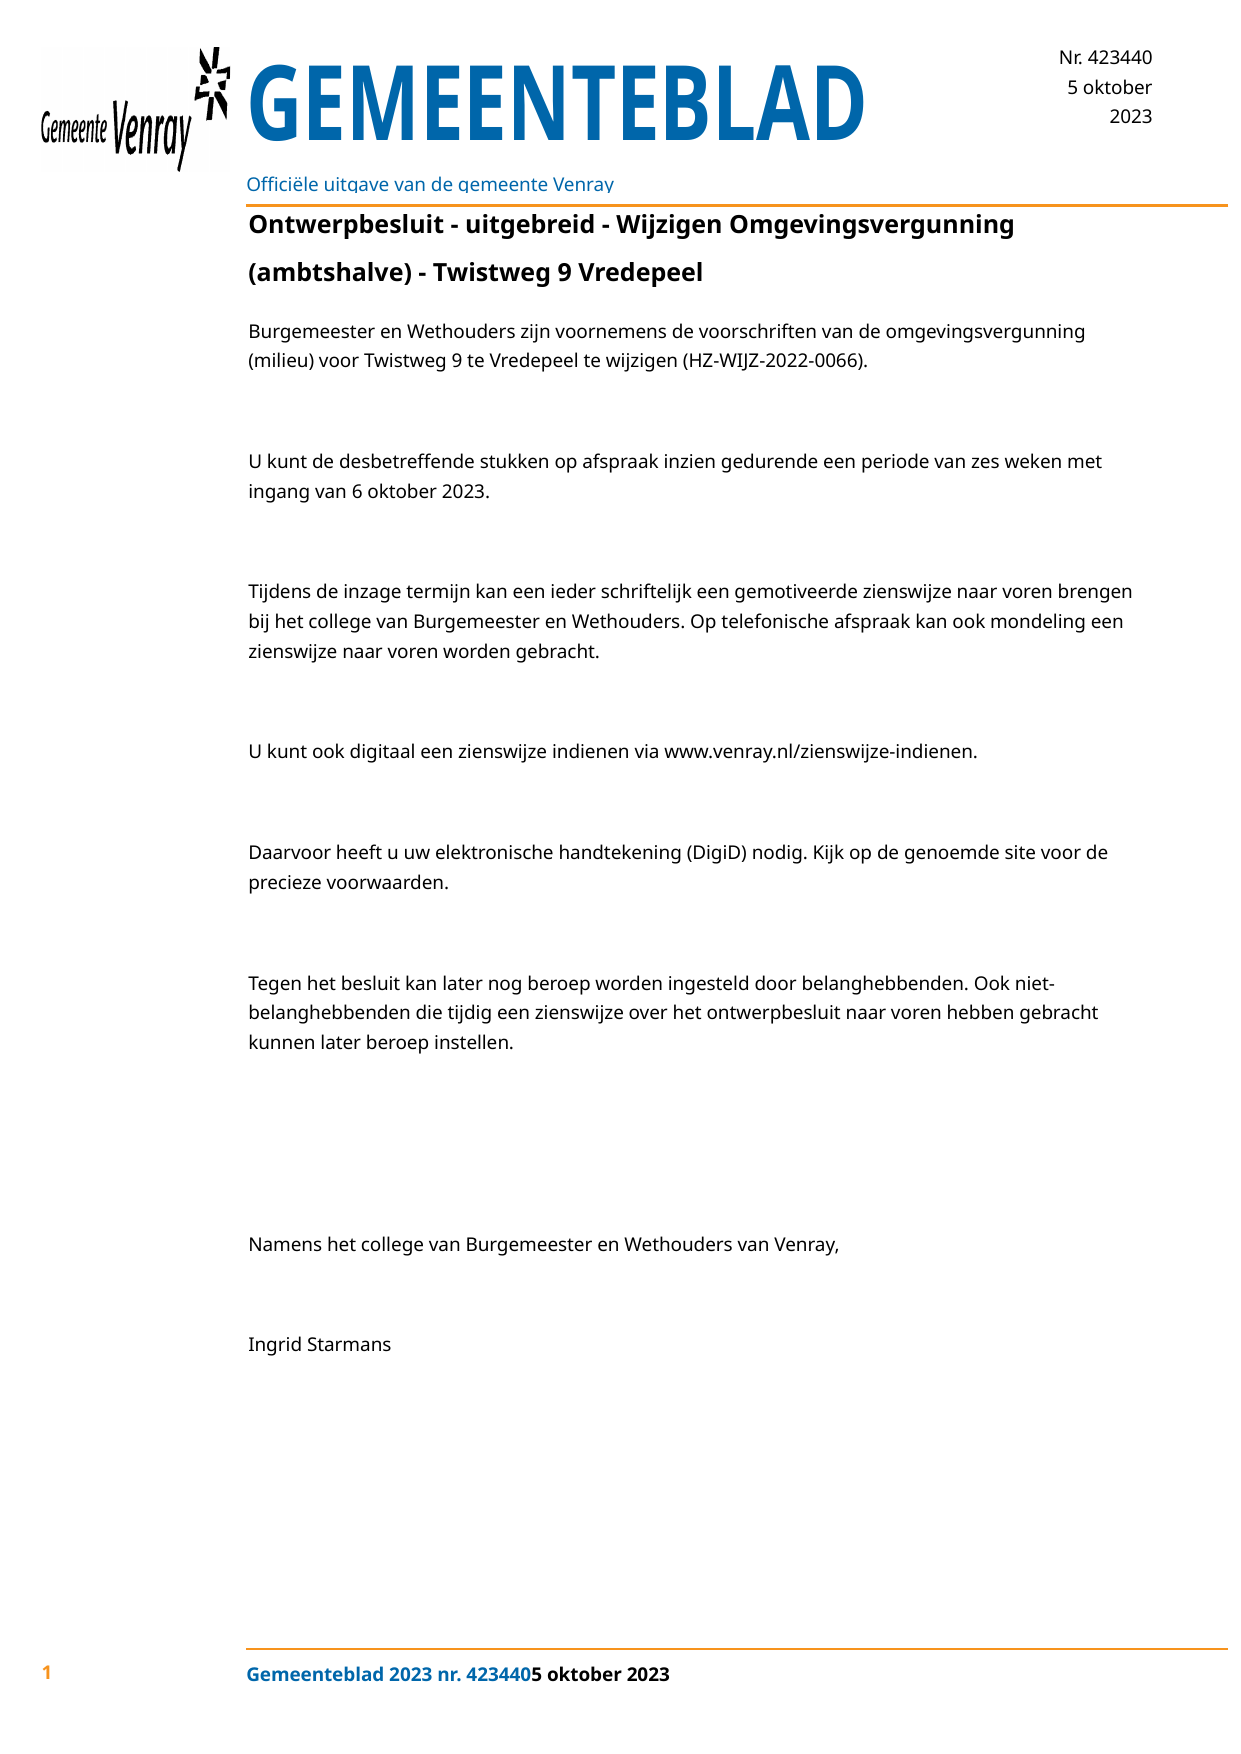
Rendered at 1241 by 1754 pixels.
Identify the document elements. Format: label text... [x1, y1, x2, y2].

text Tegen het besluit kan later nog beroep worden ingesteld door belanghebbenden. Ook niet-belanghebbenden die tijdig een zienswijze over het ontwerpbesluit naar voren hebben gebracht kunnen later beroep instellen. [248, 970, 1152, 1055]
text Tijdens de inzage termijn kan een ieder schriftelijk een gemotiveerde zienswijze naar voren brengen bij het college van Burgemeester en Wethouders. Op telefonische afspraak kan ook mondeling een zienswijze naar voren worden gebracht. [248, 579, 1152, 664]
text U kunt ook digitaal een zienswijze indienen via www.venray.nl/zienswijze-indienen. [248, 739, 1152, 764]
text U kunt de desbetreffende stukken op afspraak inzien gedurende een periode van zes weken met ingang van 6 oktober 2023. [248, 448, 1152, 504]
picture [41, 47, 231, 172]
text Namens het college van Burgemeester en Wethouders van Venray, [248, 1231, 1152, 1257]
text Ontwerpbesluit - uitgebreid - Wijzigen Omgevingsvergunning (ambtshalve) - Twistweg 9 Vredepeel [248, 207, 1152, 288]
text Burgemeester en Wethouders zijn voornemens de voorschriften van de omgevingsvergunning (milieu) voor Twistweg 9 te Vredepeel te wijzigen (HZ-WIJZ-2022-0066). [248, 318, 1152, 373]
text Ingrid Starmans [248, 1332, 1152, 1357]
text Daarvoor heeft u uw elektronische handtekening (DigiD) nodig. Kijk op de genoemde site voor de precieze voorwaarden. [248, 839, 1152, 895]
